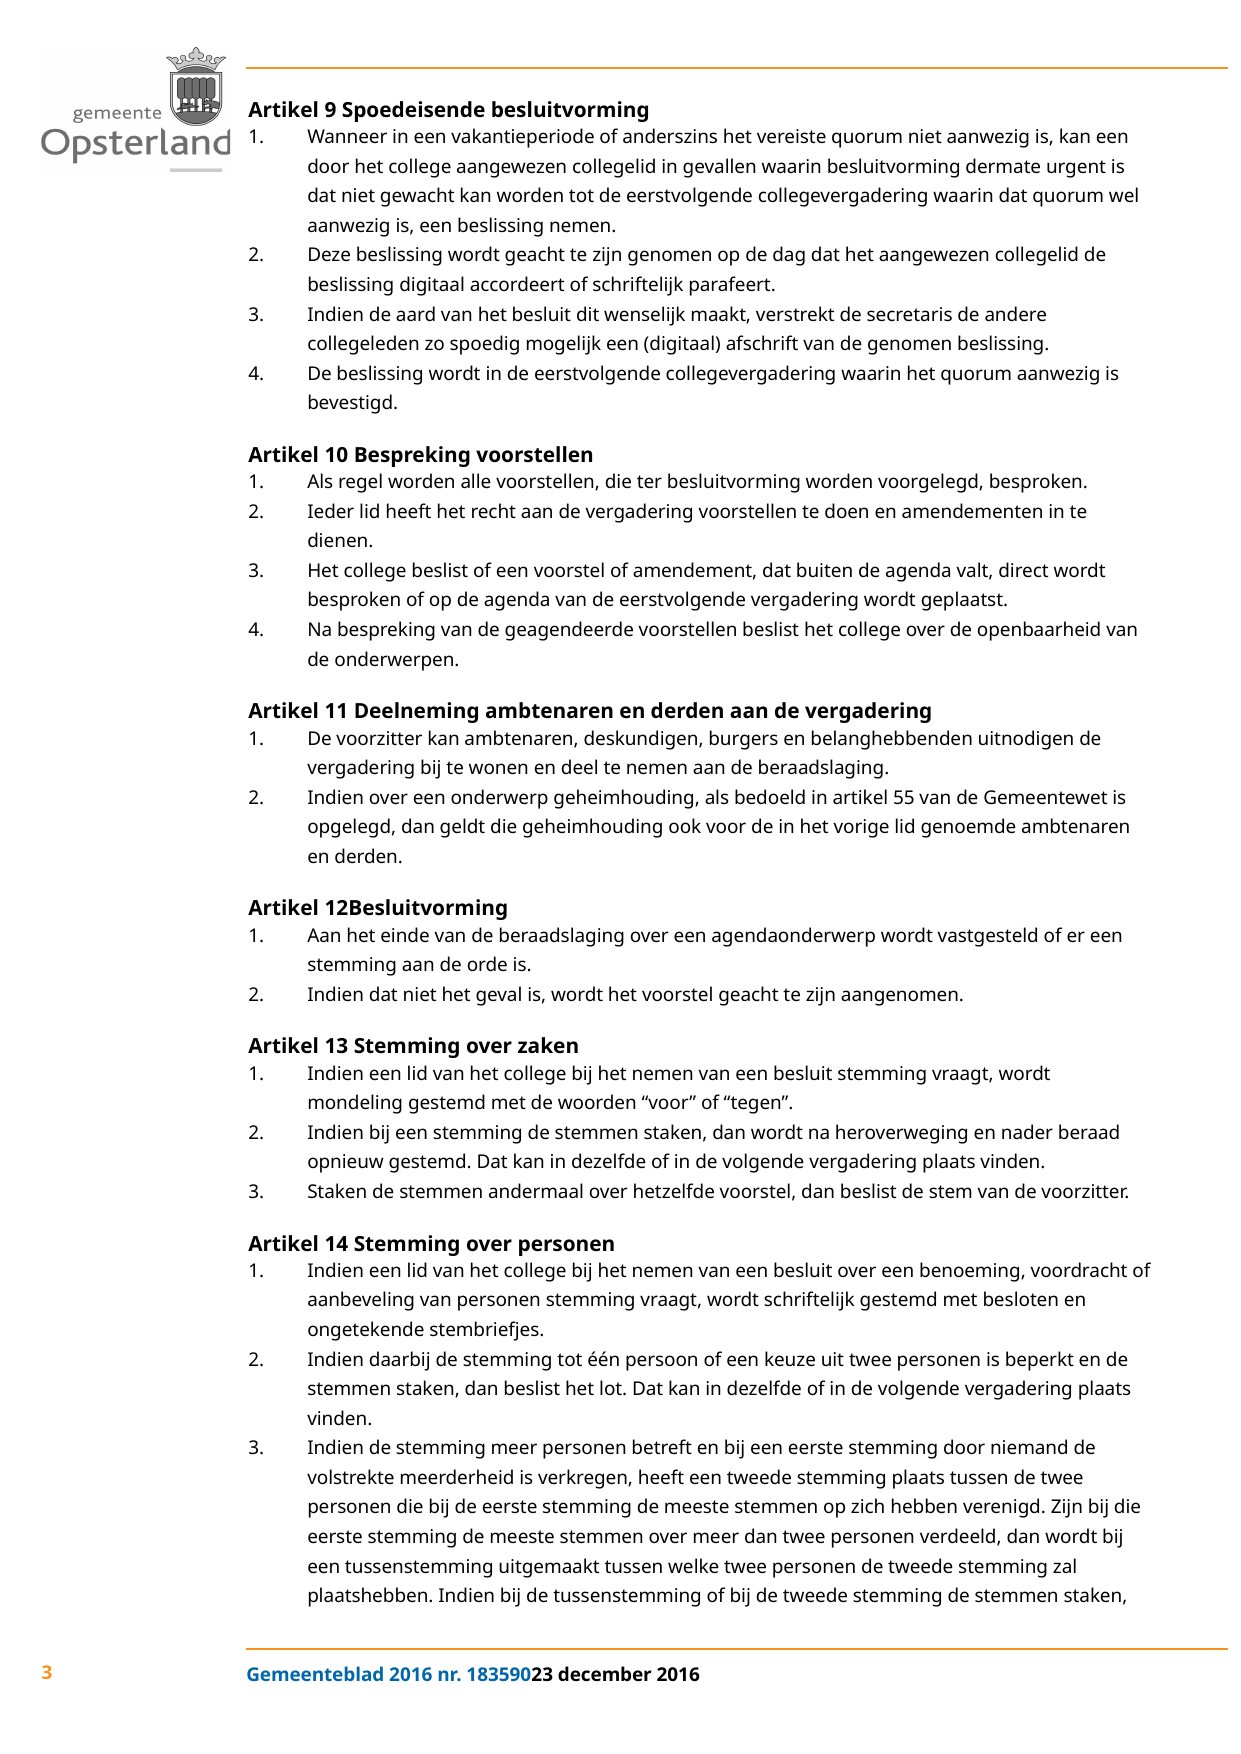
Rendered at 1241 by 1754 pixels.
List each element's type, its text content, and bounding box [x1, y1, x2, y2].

list Indien over een onderwerp geheimhouding, als bedoeld in artikel 55 van de Gemeentewet is opgelegd, dan geldt die geheimhouding ook voor de in het vorige lid genoemde ambtenaren en derden. [248, 784, 1152, 869]
text Artikel 9 Spoedeisende besluitvorming [248, 95, 1152, 123]
list Indien een lid van het college bij het nemen van een besluit stemming vraagt, wordt mondeling gestemd met de woorden “voor” of “tegen”. [248, 1060, 1152, 1115]
list Ieder lid heeft het recht aan de vergadering voorstellen te doen en amendementen in te dienen. [248, 498, 1152, 553]
picture [41, 47, 231, 172]
list Indien de stemming meer personen betreft en bij een eerste stemming door niemand de volstrekte meerderheid is verkregen, heeft een tweede stemming plaats tussen de twee personen die bij de eerste stemming de meeste stemmen op zich hebben verenigd. Zijn bij die eerste stemming de meeste stemmen over meer dan twee personen verdeeld, dan wordt bij een tussenstemming uitgemaakt tussen welke twee personen de tweede stemming zal plaatshebben. Indien bij de tussenstemming of bij de tweede stemming de stemmen staken, [248, 1434, 1152, 1608]
list Indien een lid van het college bij het nemen van een besluit over een benoeming, voordracht of aanbeveling van personen stemming vraagt, wordt schriftelijk gestemd met besloten en ongetekende stembriefjes. [248, 1257, 1152, 1342]
list De voorzitter kan ambtenaren, deskundigen, burgers en belanghebbenden uitnodigen de vergadering bij te wonen en deel te nemen aan de beraadslaging. [248, 725, 1152, 780]
list Indien bij een stemming de stemmen staken, dan wordt na heroverweging en nader beraad opnieuw gestemd. Dat kan in dezelfde of in de volgende vergadering plaats vinden. [248, 1119, 1152, 1174]
list Het college beslist of een voorstel of amendement, dat buiten de agenda valt, direct wordt besproken of op de agenda van de eerstvolgende vergadering wordt geplaatst. [248, 557, 1152, 612]
list Indien de aard van het besluit dit wenselijk maakt, verstrekt de secretaris de andere collegeleden zo spoedig mogelijk een (digitaal) afschrift van de genomen beslissing. [248, 301, 1152, 356]
list Als regel worden alle voorstellen, die ter besluitvorming worden voorgelegd, besproken. [248, 468, 1152, 494]
text Artikel 10 Bespreking voorstellen [248, 440, 1152, 468]
text Artikel 11 Deelneming ambtenaren en derden aan de vergadering [248, 696, 1152, 725]
list Wanneer in een vakantieperiode of anderszins het vereiste quorum niet aanwezig is, kan een door het college aangewezen collegelid in gevallen waarin besluitvorming dermate urgent is dat niet gewacht kan worden tot de eerstvolgende collegevergadering waarin dat quorum wel aanwezig is, een beslissing nemen. [248, 123, 1152, 238]
text Artikel 12Besluitvorming [248, 893, 1152, 922]
list Aan het einde van de beraadslaging over een agendaonderwerp wordt vastgesteld of er een stemming aan de orde is. [248, 922, 1152, 977]
list Staken de stemmen andermaal over hetzelfde voorstel, dan beslist de stem van de voorzitter. [248, 1178, 1152, 1204]
text Artikel 14 Stemming over personen [248, 1229, 1152, 1257]
list Deze beslissing wordt geacht te zijn genomen op de dag dat het aangewezen collegelid de beslissing digitaal accordeert of schriftelijk parafeert. [248, 242, 1152, 297]
list Na bespreking van de geagendeerde voorstellen beslist het college over de openbaarheid van de onderwerpen. [248, 616, 1152, 672]
list Indien dat niet het geval is, wordt het voorstel geacht te zijn aangenomen. [248, 981, 1152, 1007]
list De beslissing wordt in de eerstvolgende collegevergadering waarin het quorum aanwezig is bevestigd. [248, 360, 1152, 415]
list Indien daarbij de stemming tot één persoon of een keuze uit twee personen is beperkt en de stemmen staken, dan beslist het lot. Dat kan in dezelfde of in de volgende vergadering plaats vinden. [248, 1346, 1152, 1431]
text Artikel 13 Stemming over zaken [248, 1031, 1152, 1060]
